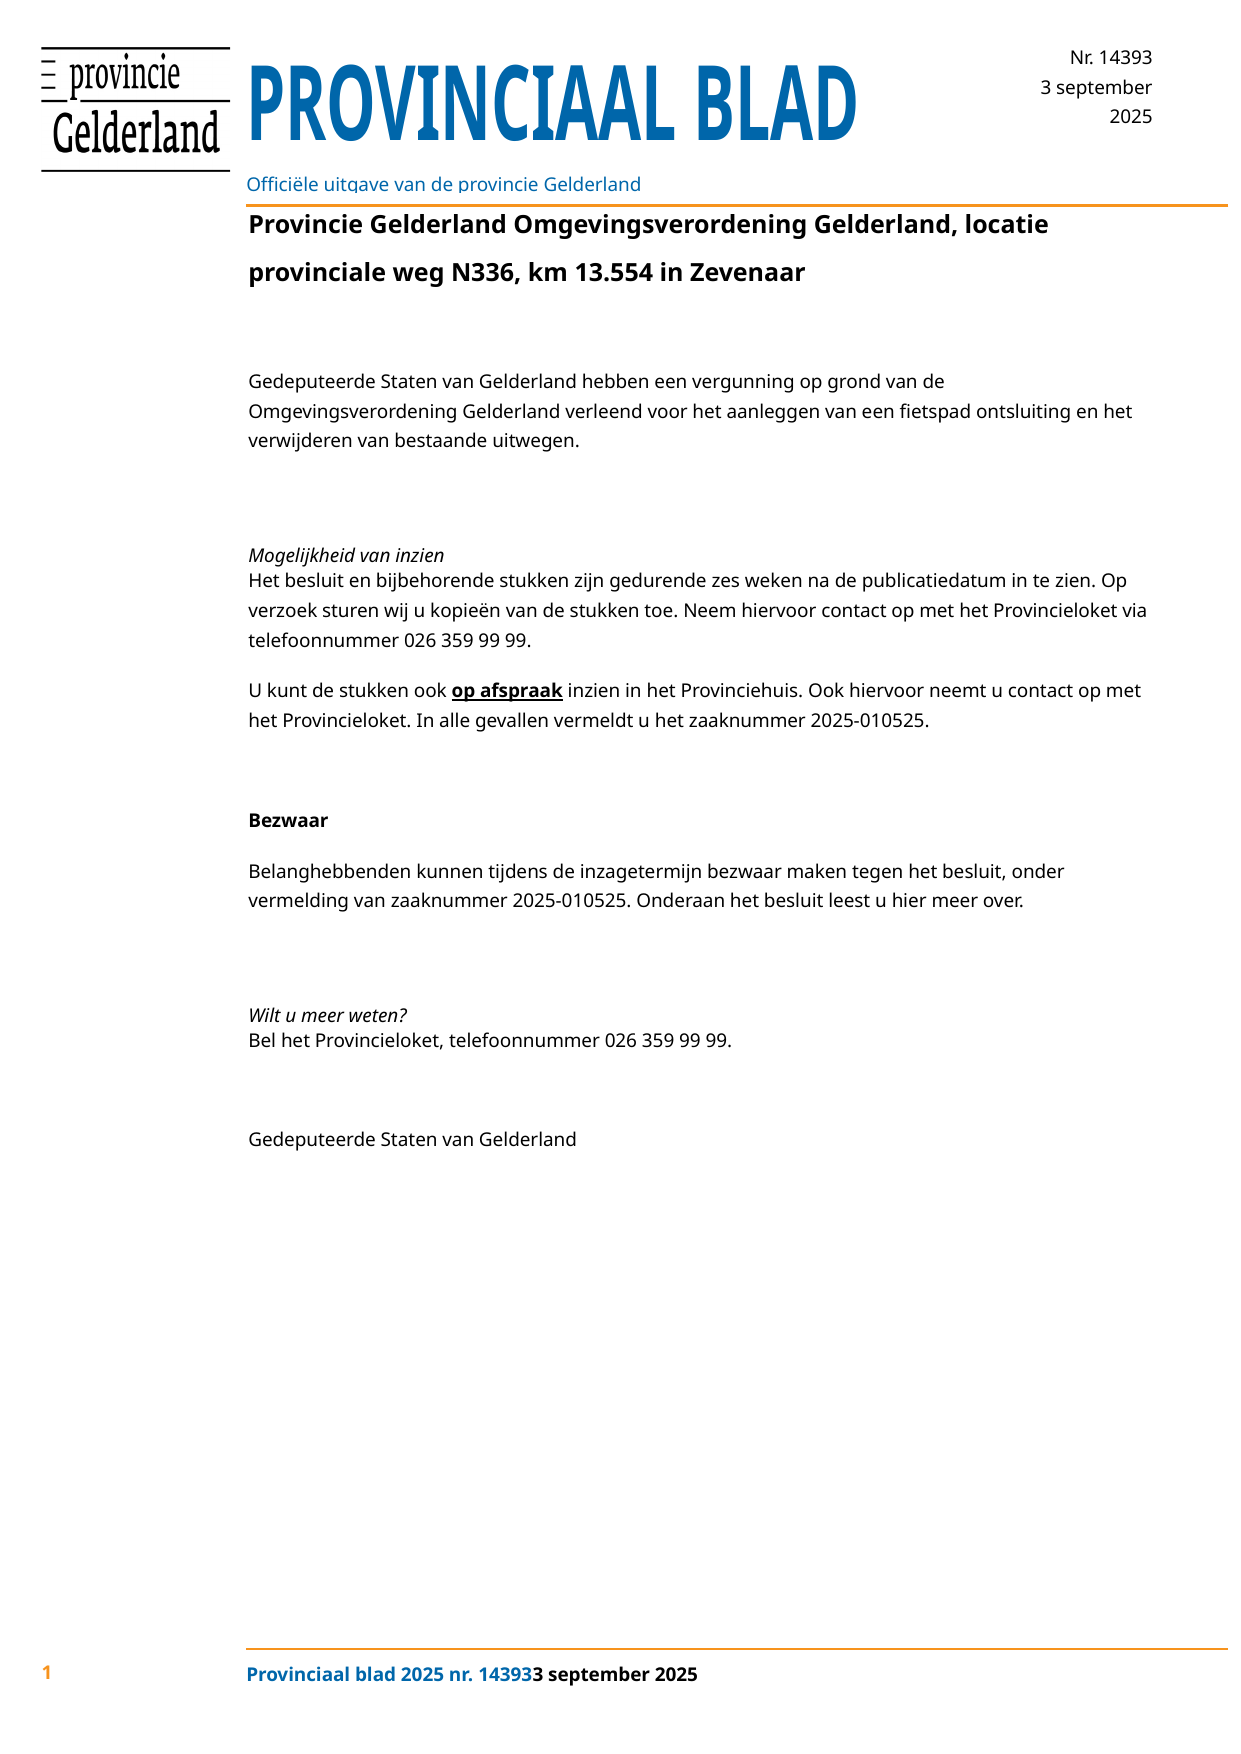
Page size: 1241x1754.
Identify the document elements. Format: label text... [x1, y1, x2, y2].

text Gedeputeerde Staten van Gelderland [248, 1126, 1152, 1152]
text U kunt de stukken ook op afspraak inzien in het Provinciehuis. Ook hiervoor neemt u contact op met het Provincieloket. In alle gevallen vermeldt u het zaaknummer 2025-010525. [248, 677, 1152, 732]
text Bezwaar [248, 808, 1152, 833]
text Het besluit en bijbehorende stukken zijn gedurende zes weken na de publicatiedatum in te zien. Op verzoek sturen wij u kopieën van de stukken toe. Neem hiervoor contact op met het Provincieloket via telefoonnummer 026 359 99 99. [248, 568, 1152, 652]
text Gedeputeerde Staten van Gelderland hebben een vergunning op grond van de Omgevingsverordening Gelderland verleend voor het aanleggen van een fietspad ontsluiting en het verwijderen van bestaande uitwegen. [248, 368, 1152, 453]
text Mogelijkheid van inzien [248, 542, 1152, 568]
text Provincie Gelderland Omgevingsverordening Gelderland, locatie provinciale weg N336, km 13.554 in Zevenaar [248, 207, 1152, 288]
text Belanghebbenden kunnen tijdens de inzagetermijn bezwaar maken tegen het besluit, onder vermelding van zaaknummer 2025-010525. Onderaan het besluit leest u hier meer over. [248, 858, 1152, 913]
text Wilt u meer weten? [248, 1002, 1152, 1028]
text Bel het Provincieloket, telefoonnummer 026 359 99 99. [248, 1028, 1152, 1053]
picture [41, 47, 231, 172]
